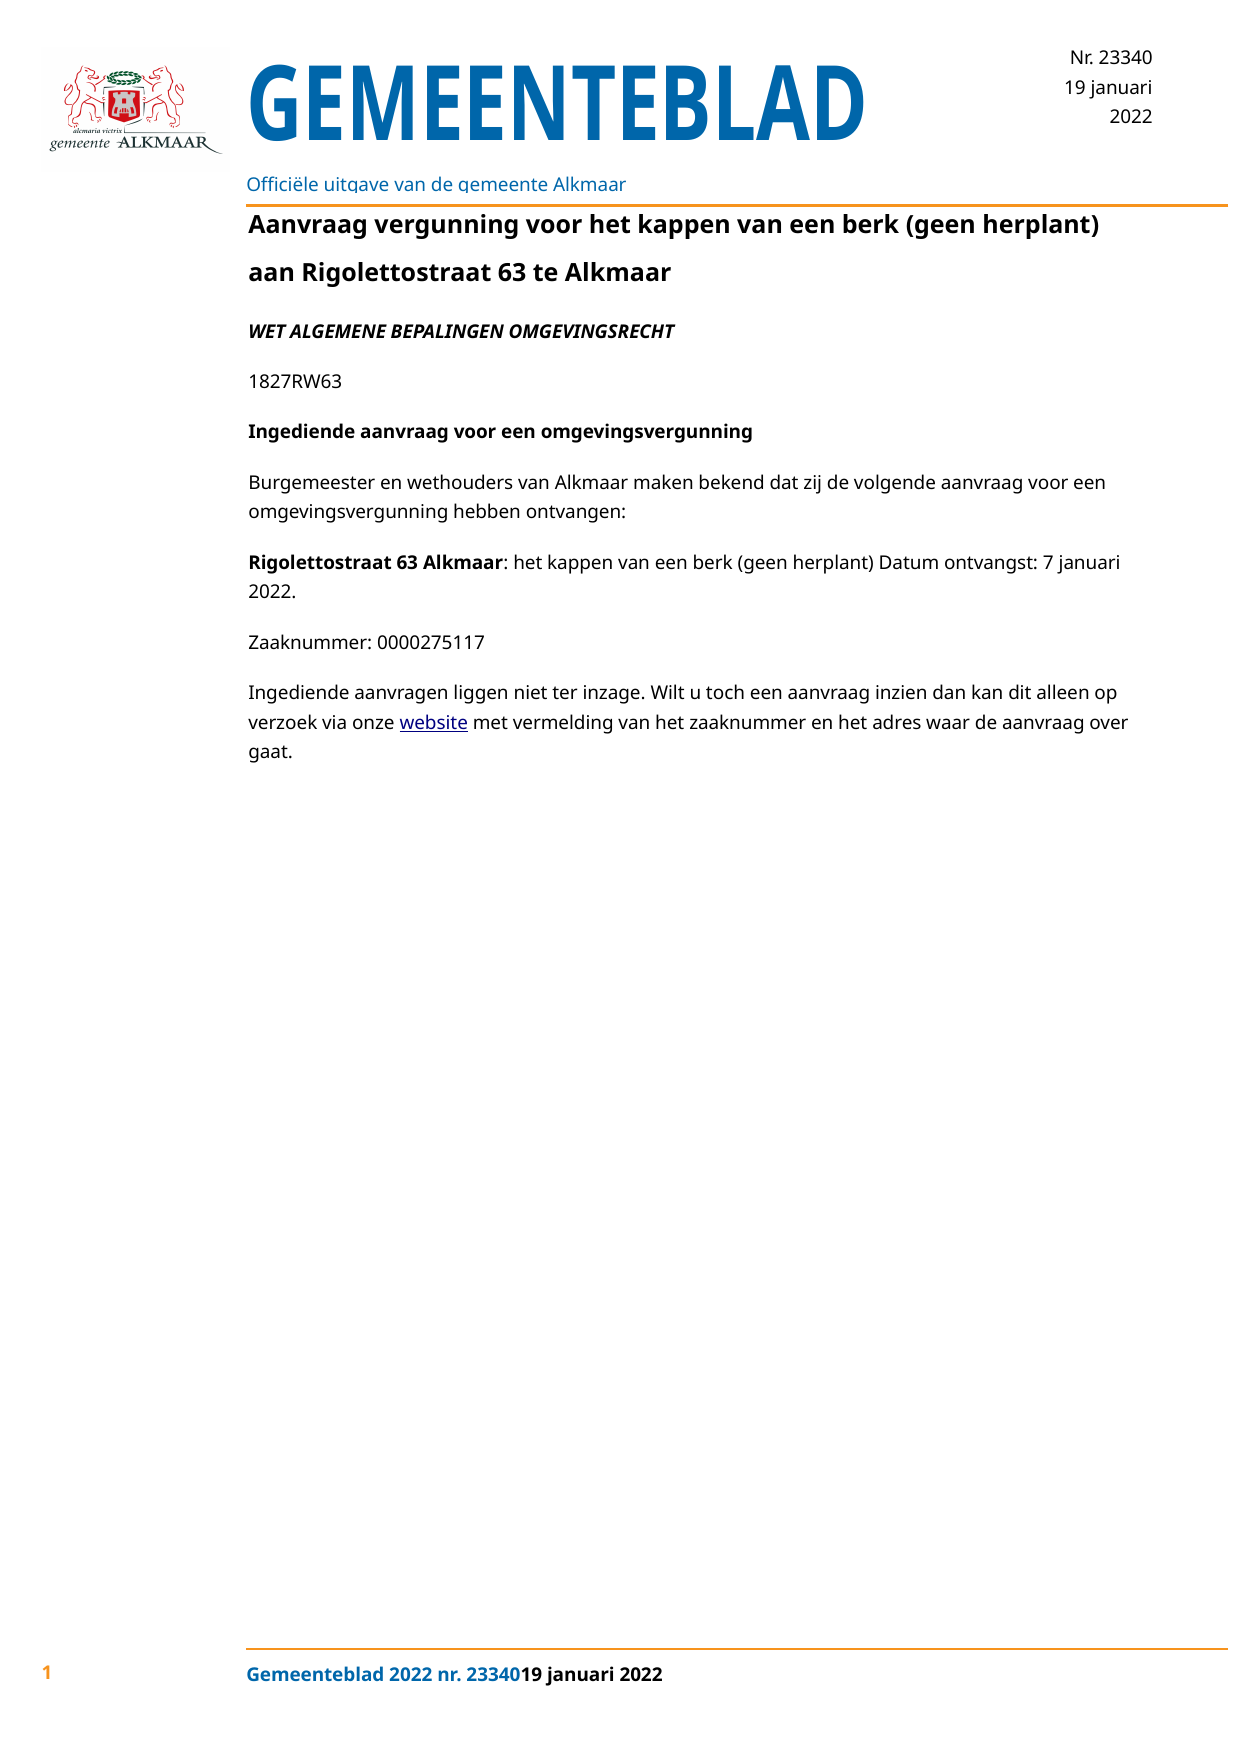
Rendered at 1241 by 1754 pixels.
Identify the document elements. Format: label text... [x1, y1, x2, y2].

picture [41, 47, 231, 172]
text Rigolettostraat 63 Alkmaar: het kappen van een berk (geen herplant) Datum ontvangst: 7 januari 2022. [248, 549, 1152, 604]
text Ingediende aanvragen liggen niet ter inzage. Wilt u toch een aanvraag inzien dan kan dit alleen op verzoek via onze website met vermelding van het zaaknummer en het adres waar de aanvraag over gaat. [248, 679, 1152, 764]
text Burgemeester en wethouders van Alkmaar maken bekend dat zij de volgende aanvraag voor een omgevingsvergunning hebben ontvangen: [248, 469, 1152, 524]
text WET ALGEMENE BEPALINGEN OMGEVINGSRECHT [248, 318, 1152, 344]
text Aanvraag vergunning voor het kappen van een berk (geen herplant) aan Rigolettostraat 63 te Alkmaar [248, 207, 1152, 288]
text Ingediende aanvraag voor een omgevingsvergunning [248, 419, 1152, 444]
text Zaaknummer: 0000275117 [248, 629, 1152, 655]
text 1827RW63 [248, 368, 1152, 394]
